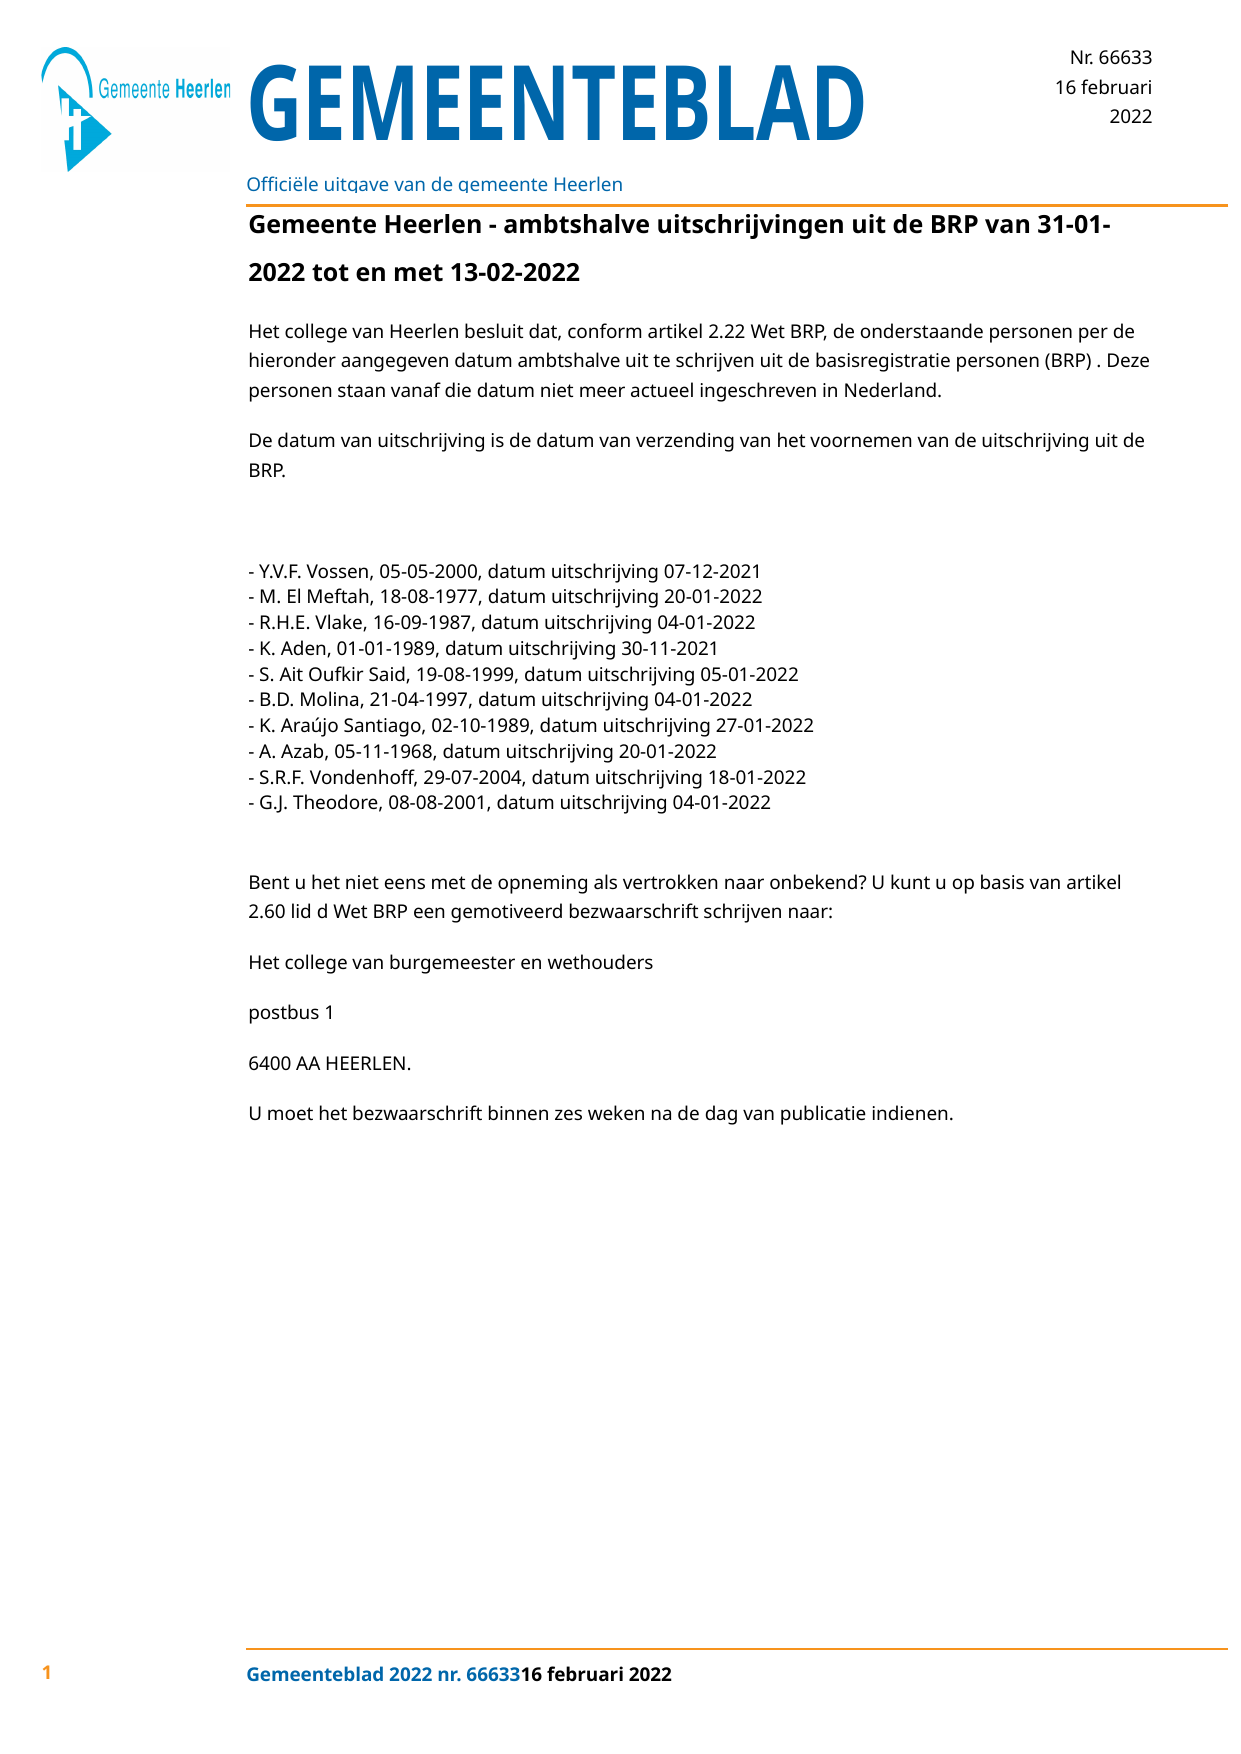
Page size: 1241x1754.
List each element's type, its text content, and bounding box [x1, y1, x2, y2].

text postbus 1 [248, 999, 1152, 1025]
table_cell - S. Ait Oufkir Said, 19-08-1999, datum uitschrijving 05-01-2022 [248, 661, 1152, 687]
table_cell - G.J. Theodore, 08-08-2001, datum uitschrijving 04-01-2022 [248, 790, 1152, 815]
text Gemeente Heerlen - ambtshalve uitschrijvingen uit de BRP van 31-01-2022 tot en met 13-02-2022 [248, 207, 1152, 288]
table_cell - S.R.F. Vondenhoff, 29-07-2004, datum uitschrijving 18-01-2022 [248, 764, 1152, 789]
text 6400 AA HEERLEN. [248, 1050, 1152, 1076]
table_cell - K. Araújo Santiago, 02-10-1989, datum uitschrijving 27-01-2022 [248, 713, 1152, 738]
text De datum van uitschrijving is de datum van verzending van het voornemen van de uitschrijving uit de BRP. [248, 427, 1152, 483]
table_cell - K. Aden, 01-01-1989, datum uitschrijving 30-11-2021 [248, 635, 1152, 661]
text Bent u het niet eens met de opneming als vertrokken naar onbekend? U kunt u op basis van artikel 2.60 lid d Wet BRP een gemotiveerd bezwaarschrift schrijven naar: [248, 869, 1152, 924]
picture [41, 47, 231, 172]
text Het college van Heerlen besluit dat, conform artikel 2.22 Wet BRP, de onderstaande personen per de hieronder aangegeven datum ambtshalve uit te schrijven uit de basisregistratie personen (BRP) . Deze personen staan vanaf die datum niet meer actueel ingeschreven in Nederland. [248, 318, 1152, 403]
table_cell - R.H.E. Vlake, 16-09-1987, datum uitschrijving 04-01-2022 [248, 610, 1152, 635]
table_header - Y.V.F. Vossen, 05-05-2000, datum uitschrijving 07-12-2021 [248, 558, 1152, 584]
text Het college van burgemeester en wethouders [248, 949, 1152, 975]
table_cell - M. El Meftah, 18-08-1977, datum uitschrijving 20-01-2022 [248, 584, 1152, 609]
table_cell - B.D. Molina, 21-04-1997, datum uitschrijving 04-01-2022 [248, 687, 1152, 712]
table_cell - A. Azab, 05-11-1968, datum uitschrijving 20-01-2022 [248, 738, 1152, 764]
text U moet het bezwaarschrift binnen zes weken na de dag van publicatie indienen. [248, 1100, 1152, 1126]
picture [41, 47, 59, 70]
